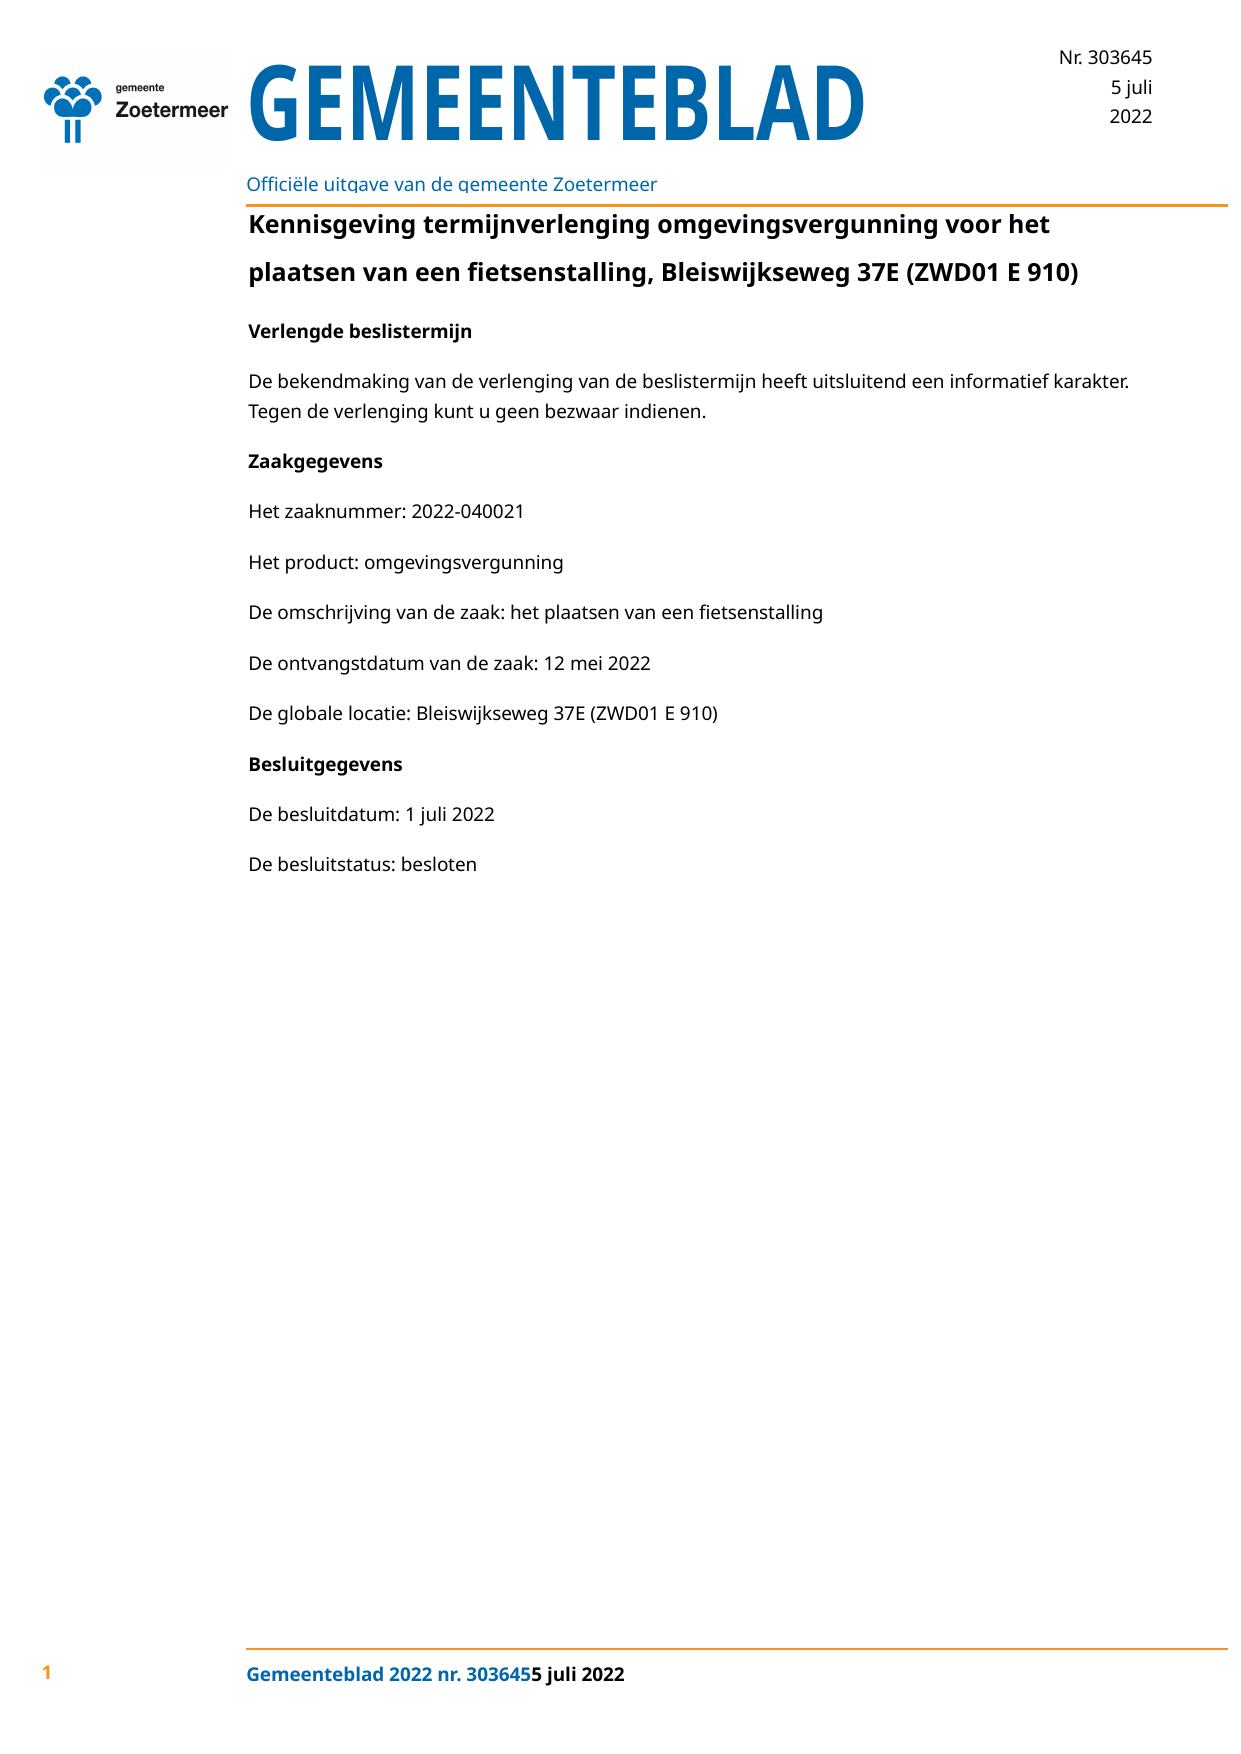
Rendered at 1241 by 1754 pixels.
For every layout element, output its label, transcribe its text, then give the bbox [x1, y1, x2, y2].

text Zaakgegevens [248, 448, 1152, 474]
text De besluitstatus: besloten [248, 852, 1152, 877]
text De bekendmaking van de verlenging van de beslistermijn heeft uitsluitend een informatief karakter. Tegen de verlenging kunt u geen bezwaar indienen. [248, 368, 1152, 424]
text Verlengde beslistermijn [248, 318, 1152, 344]
text Besluitgegevens [248, 751, 1152, 777]
text Het zaaknummer: 2022-040021 [248, 499, 1152, 524]
text De besluitdatum: 1 juli 2022 [248, 801, 1152, 827]
text De globale locatie: Bleiswijkseweg 37E (ZWD01 E 910) [248, 700, 1152, 726]
text De ontvangstdatum van de zaak: 12 mei 2022 [248, 650, 1152, 676]
picture [41, 47, 231, 172]
text Het product: omgevingsvergunning [248, 549, 1152, 575]
text Kennisgeving termijnverlenging omgevingsvergunning voor het plaatsen van een fietsenstalling, Bleiswijkseweg 37E (ZWD01 E 910) [248, 207, 1152, 288]
text De omschrijving van de zaak: het plaatsen van een fietsenstalling [248, 599, 1152, 625]
